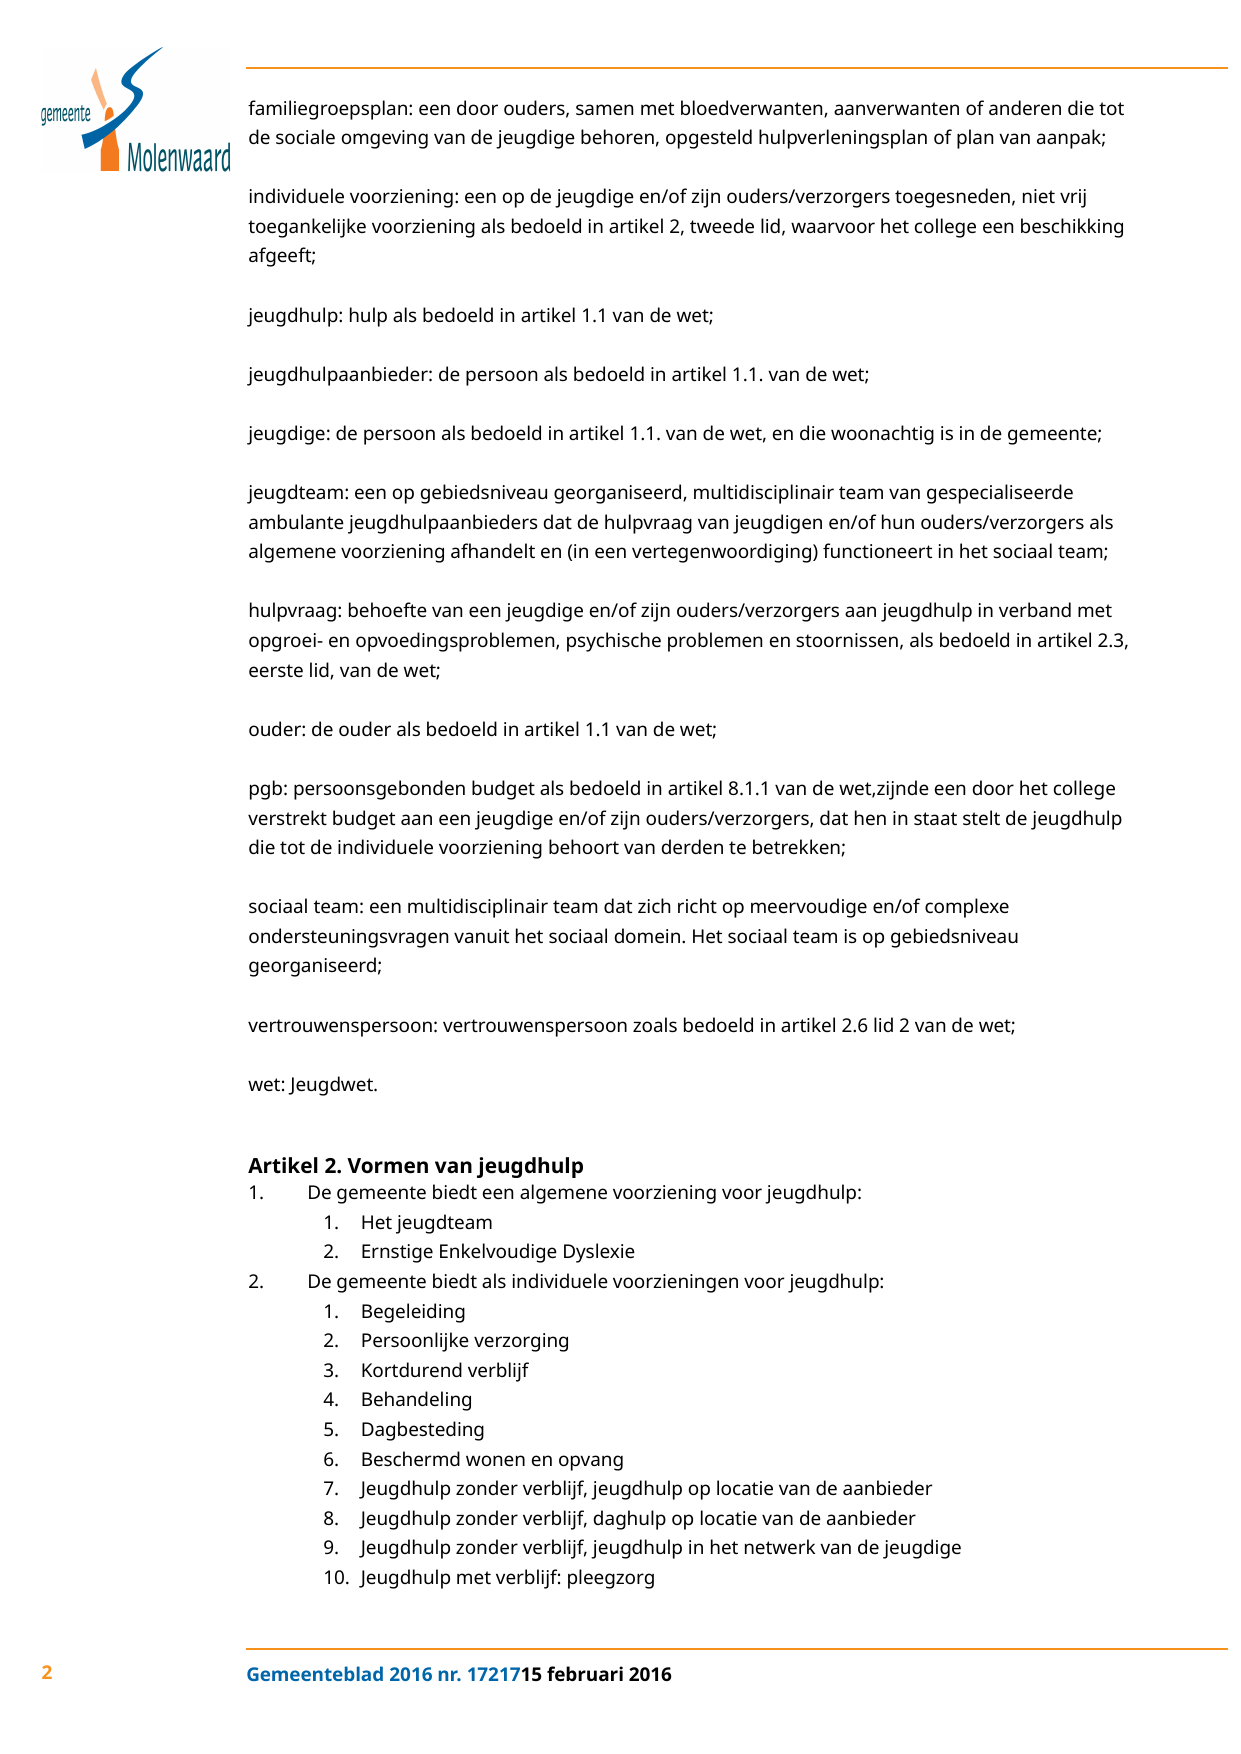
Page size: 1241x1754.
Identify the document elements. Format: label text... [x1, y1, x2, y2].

text jeugdteam: een op gebiedsniveau georganiseerd, multidisciplinair team van gespecialiseerde ambulante jeugdhulpaanbieders dat de hulpvraag van jeugdigen en/of hun ouders/verzorgers als algemene voorziening afhandelt en (in een vertegenwoordiging) functioneert in het sociaal team; [248, 479, 1152, 564]
text vertrouwenspersoon: vertrouwenspersoon zoals bedoeld in artikel 2.6 lid 2 van de wet; [248, 1012, 1152, 1038]
text wet: Jeugdwet. [248, 1071, 1152, 1097]
list Jeugdhulp zonder verblijf, jeugdhulp in het netwerk van de jeugdige [323, 1534, 1152, 1560]
text jeugdhulpaanbieder: de persoon als bedoeld in artikel 1.1. van de wet; [248, 361, 1152, 387]
text jeugdhulp: hulp als bedoeld in artikel 1.1 van de wet; [248, 302, 1152, 328]
list Ernstige Enkelvoudige Dyslexie [323, 1239, 1152, 1264]
text Artikel 2. Vormen van jeugdhulp [248, 1151, 1152, 1179]
list Jeugdhulp met verblijf: pleegzorg [323, 1564, 1152, 1590]
list Beschermd wonen en opvang [323, 1446, 1152, 1471]
list De gemeente biedt als individuele voorzieningen voor jeugdhulp: [248, 1268, 1152, 1294]
text ouder: de ouder als bedoeld in artikel 1.1 van de wet; [248, 716, 1152, 742]
text jeugdige: de persoon als bedoeld in artikel 1.1. van de wet, en die woonachtig is in de gemeente; [248, 420, 1152, 446]
list Begeleiding [323, 1298, 1152, 1323]
text familiegroepsplan: een door ouders, samen met bloedverwanten, aanverwanten of anderen die tot de sociale omgeving van de jeugdige behoren, opgesteld hulpverleningsplan of plan van aanpak; [248, 95, 1152, 150]
picture [41, 47, 231, 172]
list Jeugdhulp zonder verblijf, jeugdhulp op locatie van de aanbieder [323, 1475, 1152, 1501]
list Dagbesteding [323, 1416, 1152, 1442]
list Het jeugdteam [323, 1209, 1152, 1235]
list Jeugdhulp zonder verblijf, daghulp op locatie van de aanbieder [323, 1505, 1152, 1531]
text sociaal team: een multidisciplinair team dat zich richt op meervoudige en/of complexe ondersteuningsvragen vanuit het sociaal domein. Het sociaal team is op gebiedsniveau georganiseerd; [248, 893, 1152, 978]
list De gemeente biedt een algemene voorziening voor jeugdhulp: [248, 1179, 1152, 1205]
list Kortdurend verblijf [323, 1357, 1152, 1383]
list Persoonlijke verzorging [323, 1327, 1152, 1353]
list Behandeling [323, 1387, 1152, 1412]
text pgb: persoonsgebonden budget als bedoeld in artikel 8.1.1 van de wet,zijnde een door het college verstrekt budget aan een jeugdige en/of zijn ouders/verzorgers, dat hen in staat stelt de jeugdhulp die tot de individuele voorziening behoort van derden te betrekken; [248, 775, 1152, 860]
text hulpvraag: behoefte van een jeugdige en/of zijn ouders/verzorgers aan jeugdhulp in verband met opgroei- en opvoedingsproblemen, psychische problemen en stoornissen, als bedoeld in artikel 2.3, eerste lid, van de wet; [248, 598, 1152, 683]
text individuele voorziening: een op de jeugdige en/of zijn ouders/verzorgers toegesneden, niet vrij toegankelijke voorziening als bedoeld in artikel 2, tweede lid, waarvoor het college een beschikking afgeeft; [248, 183, 1152, 268]
